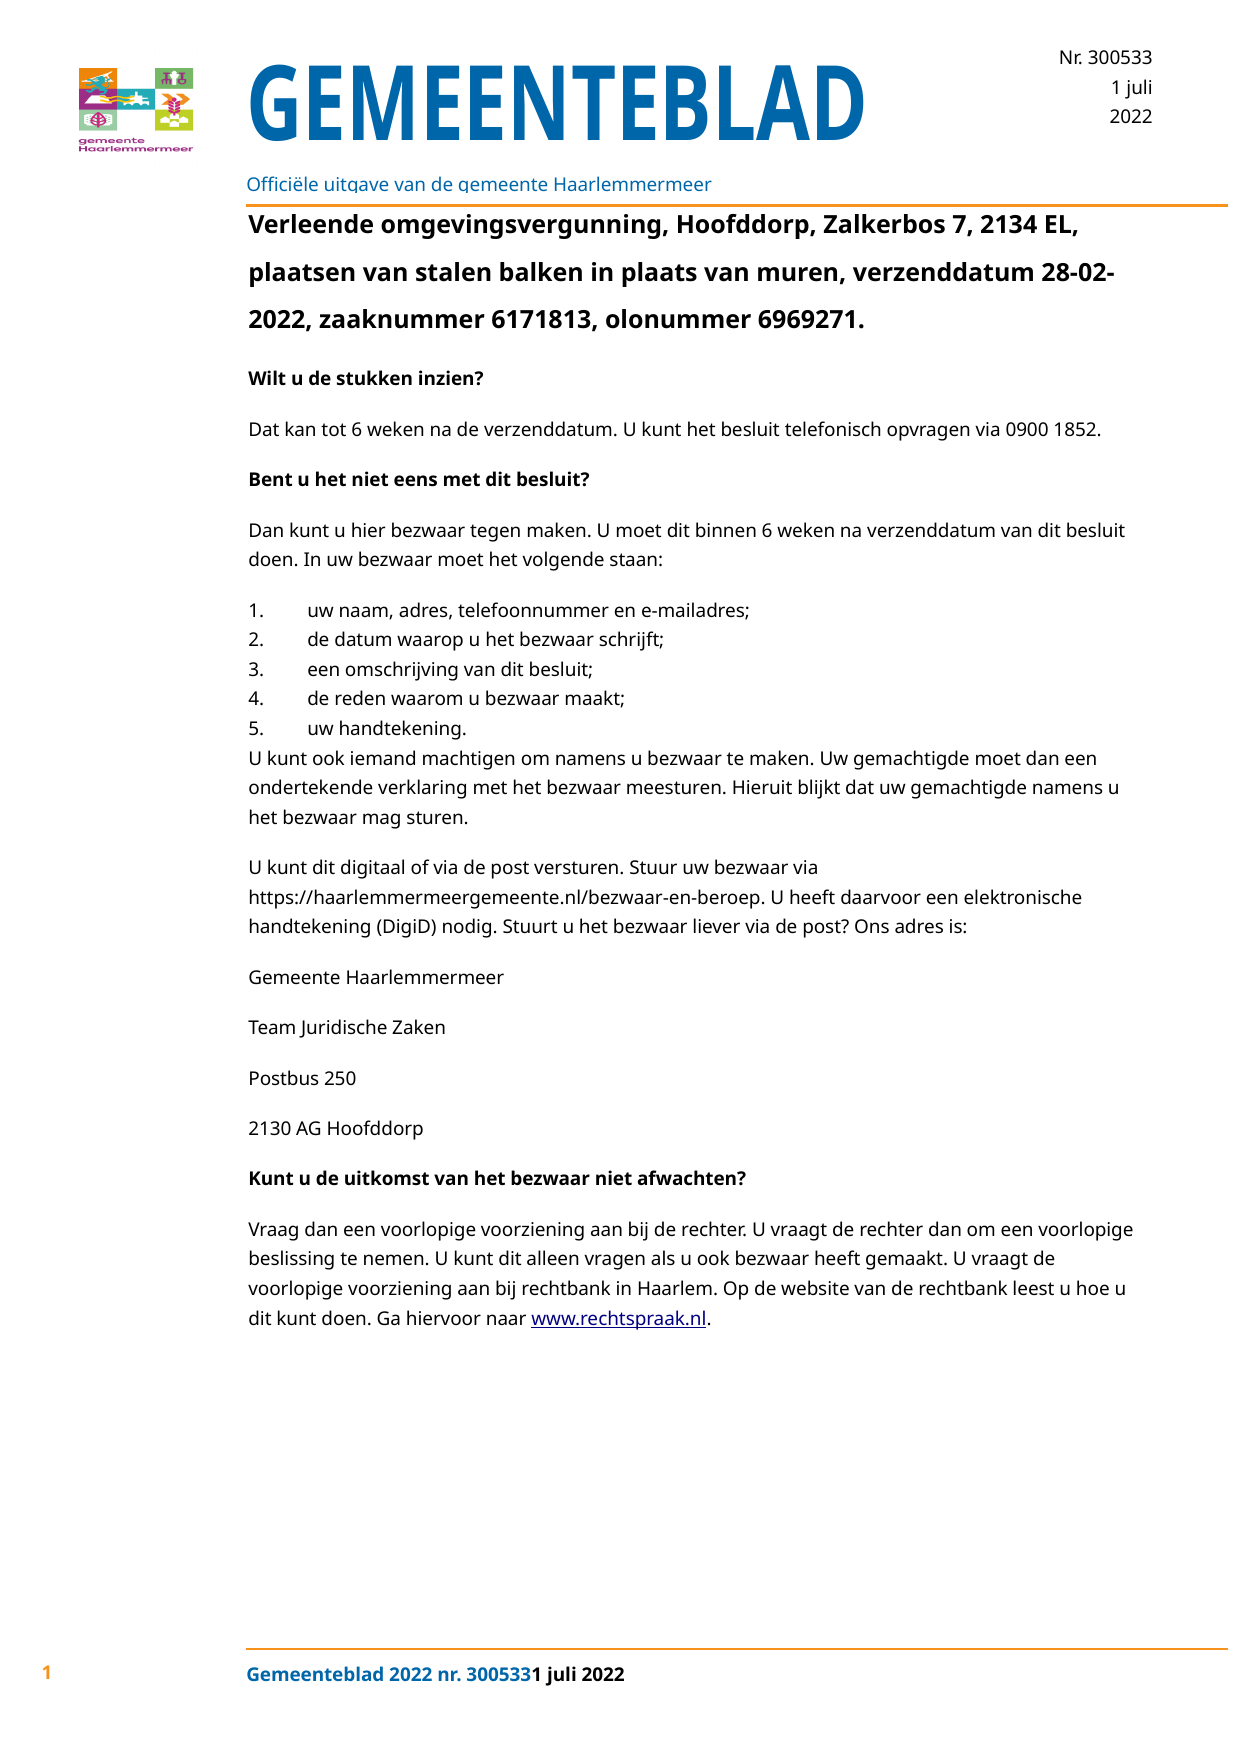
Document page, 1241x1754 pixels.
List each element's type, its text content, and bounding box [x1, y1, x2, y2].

text Verleende omgevingsvergunning, Hoofddorp, Zalkerbos 7, 2134 EL, plaatsen van stalen balken in plaats van muren, verzenddatum 28-02-2022, zaaknummer 6171813, olonummer 6969271. [248, 207, 1152, 336]
text Kunt u de uitkomst van het bezwaar niet afwachten? [248, 1166, 1152, 1191]
list de reden waarom u bezwaar maakt; [248, 686, 1152, 711]
text U kunt dit digitaal of via de post versturen. Stuur uw bezwaar via https://haarlemmermeergemeente.nl/bezwaar-en-beroep. U heeft daarvoor een elektronische handtekening (DigiD) nodig. Stuurt u het bezwaar liever via de post? Ons adres is: [248, 854, 1152, 939]
text Team Juridische Zaken [248, 1014, 1152, 1040]
text 2130 AG Hoofddorp [248, 1115, 1152, 1141]
list uw handtekening. [248, 715, 1152, 741]
text Vraag dan een voorlopige voorziening aan bij de rechter. U vraagt de rechter dan om een voorlopige beslissing te nemen. U kunt dit alleen vragen als u ook bezwaar heeft gemaakt. U vraagt de voorlopige voorziening aan bij rechtbank in Haarlem. Op de website van de rechtbank leest u hoe u dit kunt doen. Ga hiervoor naar www.rechtspraak.nl. [248, 1216, 1152, 1330]
list de datum waarop u het bezwaar schrijft; [248, 626, 1152, 652]
list uw naam, adres, telefoonnummer en e-mailadres; [248, 597, 1152, 622]
picture [41, 47, 231, 172]
list een omschrijving van dit besluit; [248, 656, 1152, 682]
text Wilt u de stukken inzien? [248, 366, 1152, 391]
text Dan kunt u hier bezwaar tegen maken. U moet dit binnen 6 weken na verzenddatum van dit besluit doen. In uw bezwaar moet het volgende staan: [248, 517, 1152, 572]
text Postbus 250 [248, 1065, 1152, 1090]
text U kunt ook iemand machtigen om namens u bezwaar te maken. Uw gemachtigde moet dan een ondertekende verklaring met het bezwaar meesturen. Hieruit blijkt dat uw gemachtigde namens u het bezwaar mag sturen. [248, 745, 1152, 829]
text Gemeente Haarlemmermeer [248, 964, 1152, 989]
text Dat kan tot 6 weken na de verzenddatum. U kunt het besluit telefonisch opvragen via 0900 1852. [248, 416, 1152, 442]
text Bent u het niet eens met dit besluit? [248, 466, 1152, 492]
